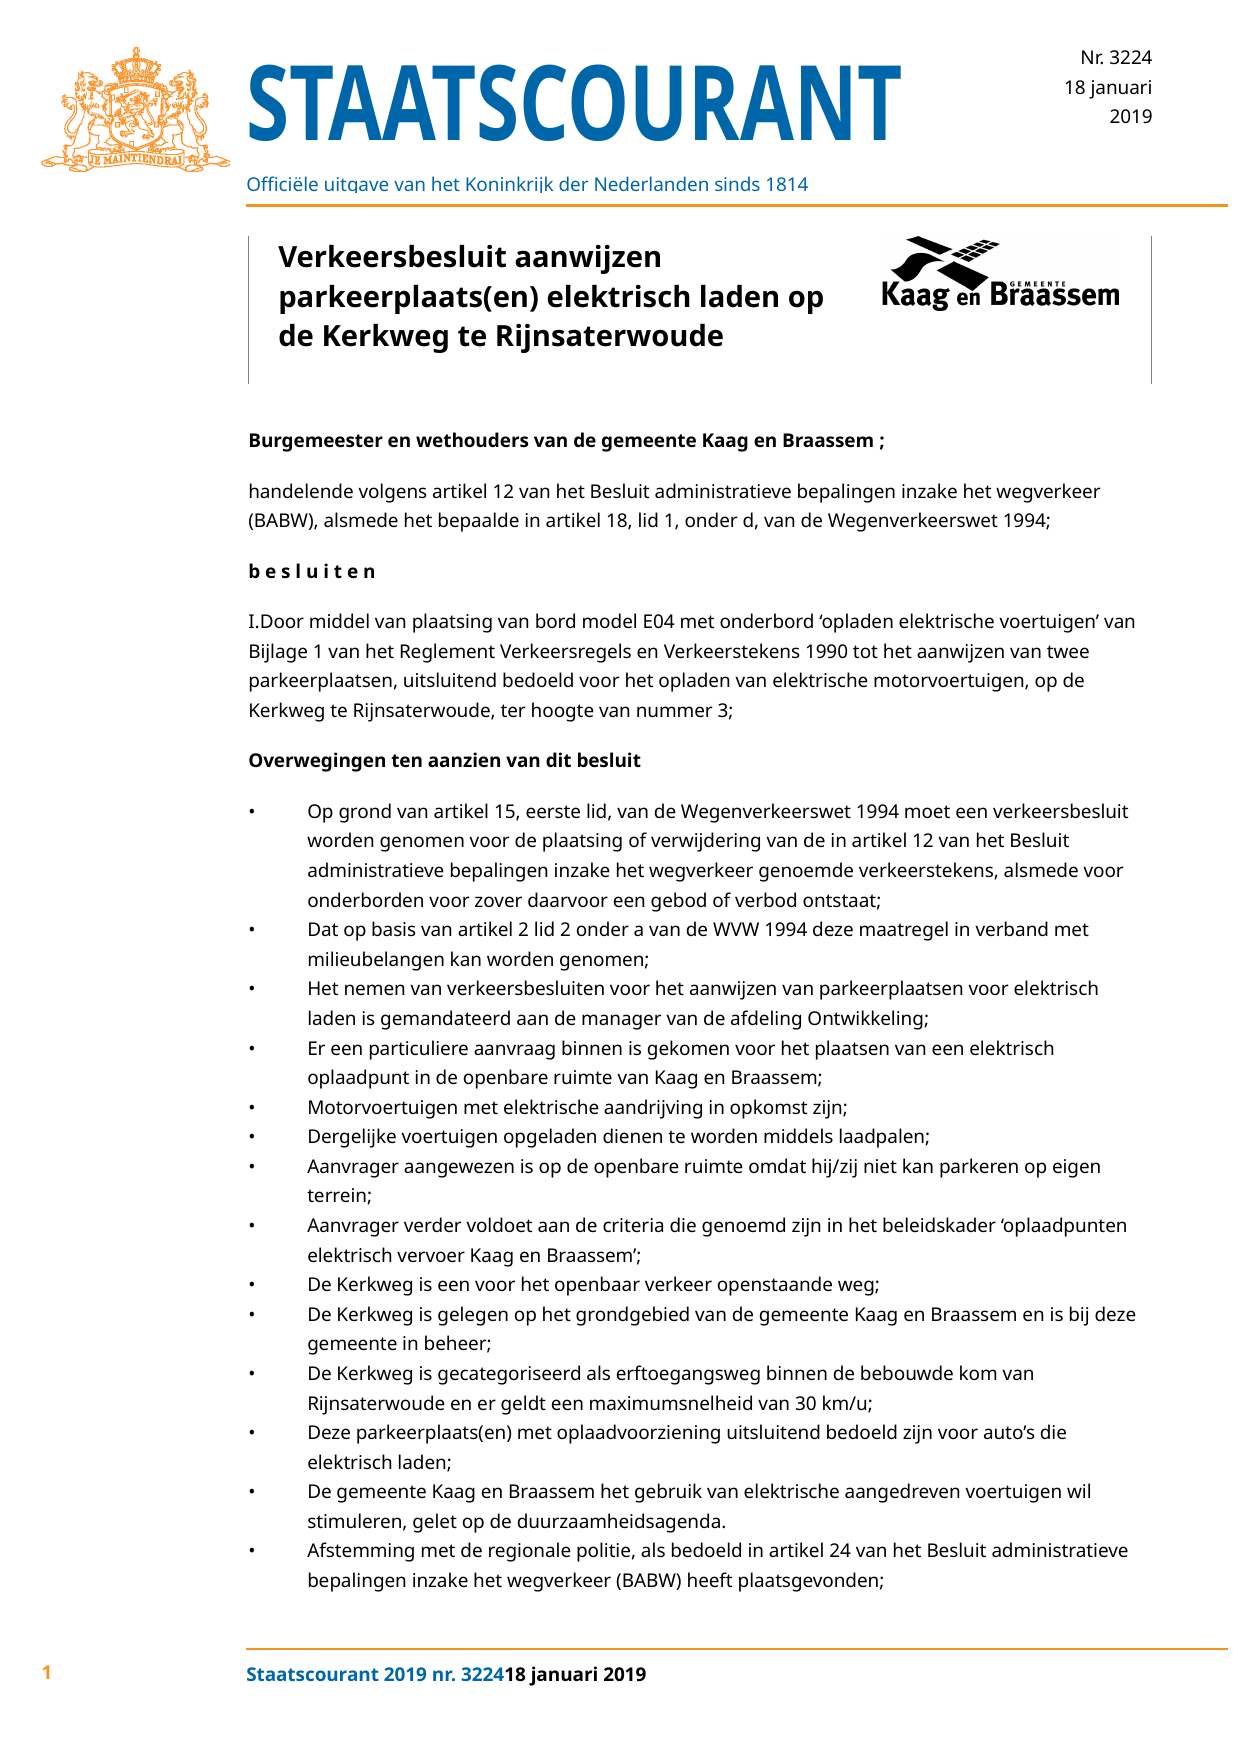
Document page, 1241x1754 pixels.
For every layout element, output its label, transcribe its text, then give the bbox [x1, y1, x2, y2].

list Er een particuliere aanvraag binnen is gekomen voor het plaatsen van een elektrisch oplaadpunt in de openbare ruimte van Kaag en Braassem; [248, 1035, 1152, 1090]
list De Kerkweg is gecategoriseerd als erftoegangsweg binnen de bebouwde kom van Rijnsaterwoude en er geldt een maximumsnelheid van 30 km/u; [248, 1360, 1152, 1415]
table_header Verkeersbesluit aanwijzen parkeerplaats(en) elektrisch laden op de Kerkweg te Rijnsaterwoude [249, 236, 850, 384]
list Afstemming met de regionale politie, als bedoeld in artikel 24 van het Besluit administratieve bepalingen inzake het wegverkeer (BABW) heeft plaatsgevonden; [248, 1538, 1152, 1593]
list Motorvoertuigen met elektrische aandrijving in opkomst zijn; [248, 1094, 1152, 1119]
list Het nemen van verkeersbesluiten voor het aanwijzen van parkeerplaatsen voor elektrisch laden is gemandateerd aan de manager van de afdeling Ontwikkeling; [248, 976, 1152, 1031]
picture [882, 236, 1119, 311]
text I.Door middel van plaatsing van bord model E04 met onderbord ‘opladen elektrische voertuigen’ van Bijlage 1 van het Reglement Verkeersregels en Verkeerstekens 1990 tot het aanwijzen van twee parkeerplaatsen, uitsluitend bedoeld voor het opladen van elektrische motorvoertuigen, op de Kerkweg te Rijnsaterwoude, ter hoogte van nummer 3; [248, 608, 1152, 723]
list Dat op basis van artikel 2 lid 2 onder a van de WVW 1994 deze maatregel in verband met milieubelangen kan worden genomen; [248, 916, 1152, 972]
table_header [850, 236, 1151, 384]
text b e s l u i t e n [248, 558, 1152, 584]
text Overwegingen ten aanzien van dit besluit [248, 748, 1152, 773]
text handelende volgens artikel 12 van het Besluit administratieve bepalingen inzake het wegverkeer (BABW), alsmede het bepaalde in artikel 18, lid 1, onder d, van de Wegenverkeerswet 1994; [248, 478, 1152, 533]
list De Kerkweg is een voor het openbaar verkeer openstaande weg; [248, 1271, 1152, 1297]
list De gemeente Kaag en Braassem het gebruik van elektrische aangedreven voertuigen wil stimuleren, gelet op de duurzaamheidsagenda. [248, 1478, 1152, 1534]
list Dergelijke voertuigen opgeladen dienen te worden middels laadpalen; [248, 1123, 1152, 1149]
list De Kerkweg is gelegen op het grondgebied van de gemeente Kaag en Braassem en is bij deze gemeente in beheer; [248, 1301, 1152, 1356]
picture [41, 47, 231, 172]
list Aanvrager verder voldoet aan de criteria die genoemd zijn in het beleidskader ‘oplaadpunten elektrisch vervoer Kaag en Braassem’; [248, 1212, 1152, 1267]
text Burgemeester en wethouders van de gemeente Kaag en Braassem ; [248, 428, 1152, 453]
list Deze parkeerplaats(en) met oplaadvoorziening uitsluitend bedoeld zijn voor auto’s die elektrisch laden; [248, 1419, 1152, 1474]
list Aanvrager aangewezen is op de openbare ruimte omdat hij/zij niet kan parkeren op eigen terrein; [248, 1153, 1152, 1208]
list Op grond van artikel 15, eerste lid, van de Wegenverkeerswet 1994 moet een verkeersbesluit worden genomen voor de plaatsing of verwijdering van de in artikel 12 van het Besluit administratieve bepalingen inzake het wegverkeer genoemde verkeerstekens, alsmede voor onderborden voor zover daarvoor een gebod of verbod ontstaat; [248, 798, 1152, 912]
